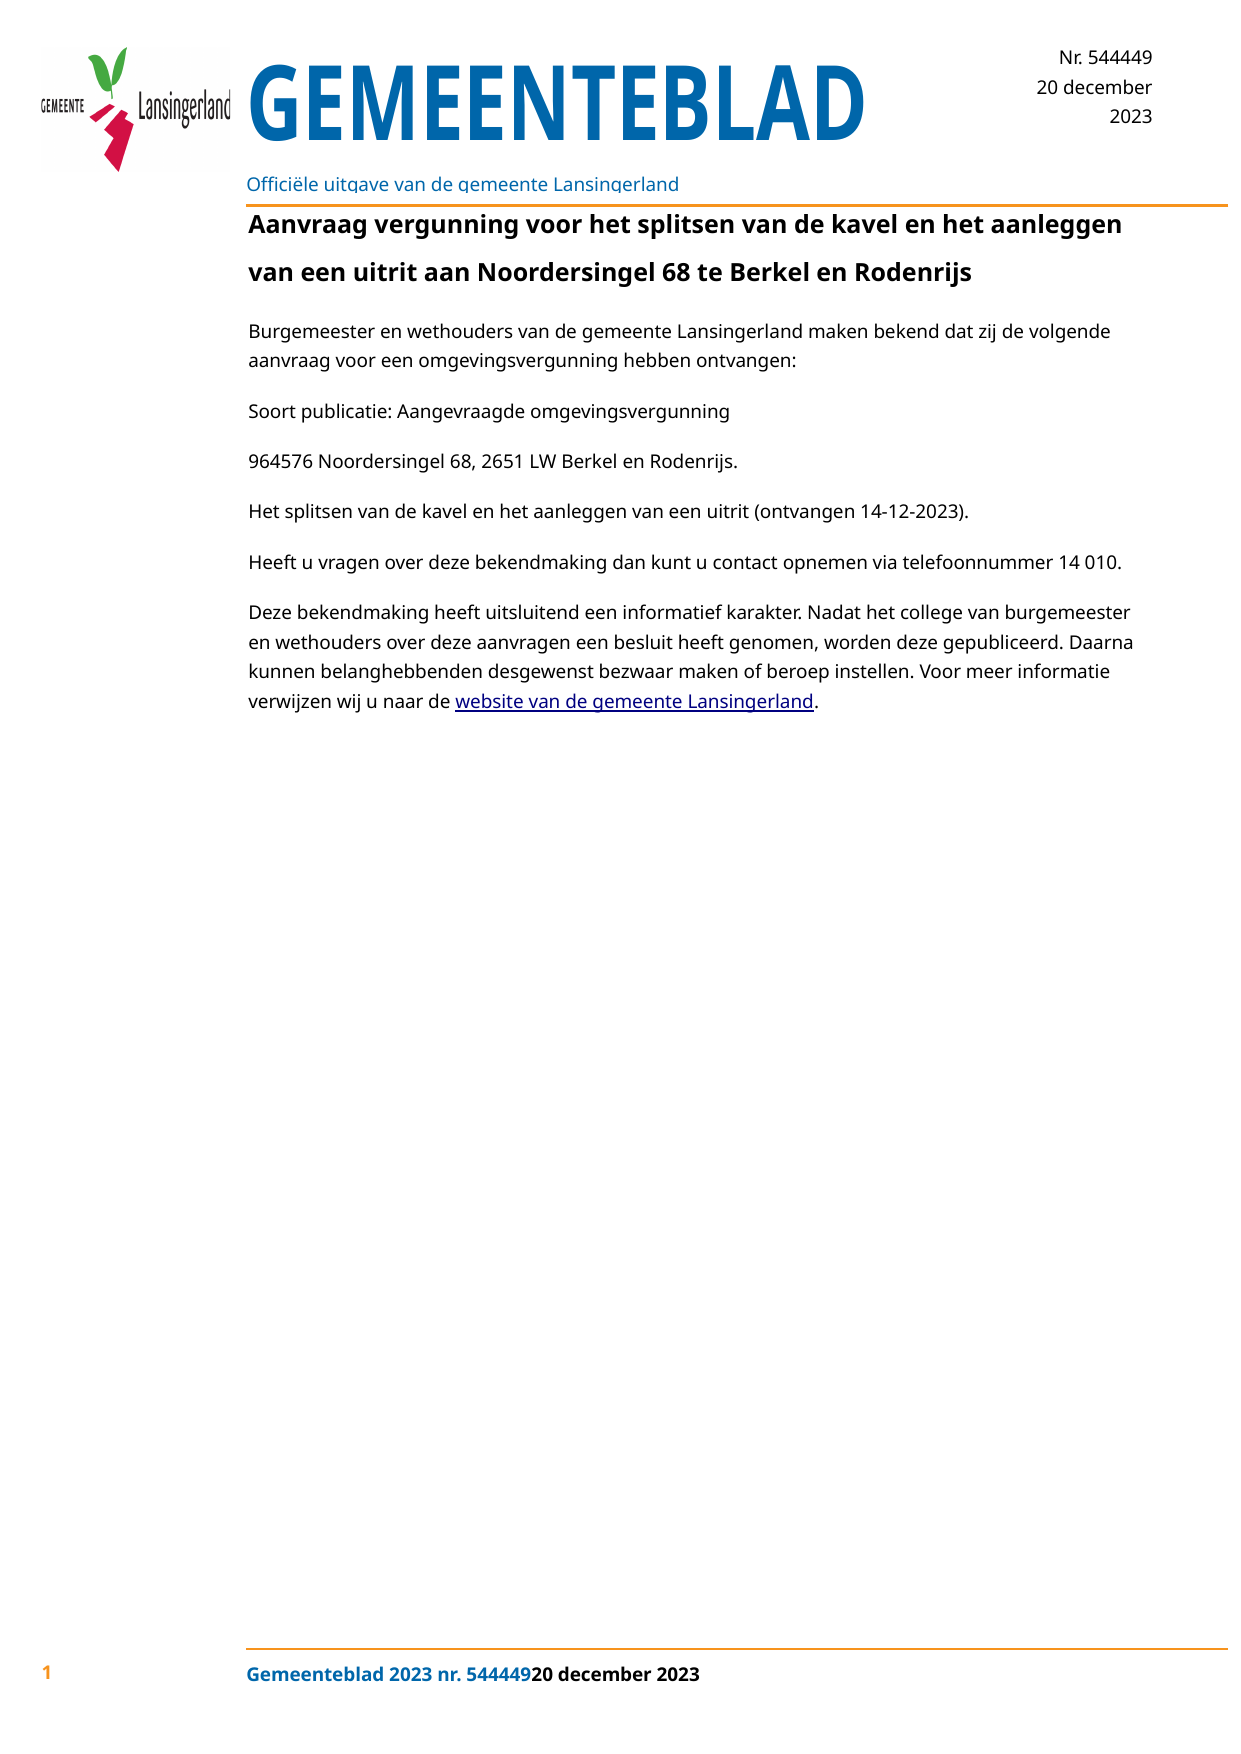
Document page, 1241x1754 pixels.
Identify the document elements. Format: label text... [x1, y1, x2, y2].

text Deze bekendmaking heeft uitsluitend een informatief karakter. Nadat het college van burgemeester en wethouders over deze aanvragen een besluit heeft genomen, worden deze gepubliceerd. Daarna kunnen belanghebbenden desgewenst bezwaar maken of beroep instellen. Voor meer informatie verwijzen wij u naar de website van de gemeente Lansingerland. [248, 599, 1152, 714]
text Heeft u vragen over deze bekendmaking dan kunt u contact opnemen via telefoonnummer 14 010. [248, 549, 1152, 575]
text Burgemeester en wethouders van de gemeente Lansingerland maken bekend dat zij de volgende aanvraag voor een omgevingsvergunning hebben ontvangen: [248, 318, 1152, 373]
text Soort publicatie: Aangevraagde omgevingsvergunning [248, 398, 1152, 424]
text Aanvraag vergunning voor het splitsen van de kavel en het aanleggen van een uitrit aan Noordersingel 68 te Berkel en Rodenrijs [248, 207, 1152, 288]
picture [41, 47, 231, 172]
text 964576 Noordersingel 68, 2651 LW Berkel en Rodenrijs. [248, 448, 1152, 474]
text Het splitsen van de kavel en het aanleggen van een uitrit (ontvangen 14-12-2023). [248, 499, 1152, 524]
